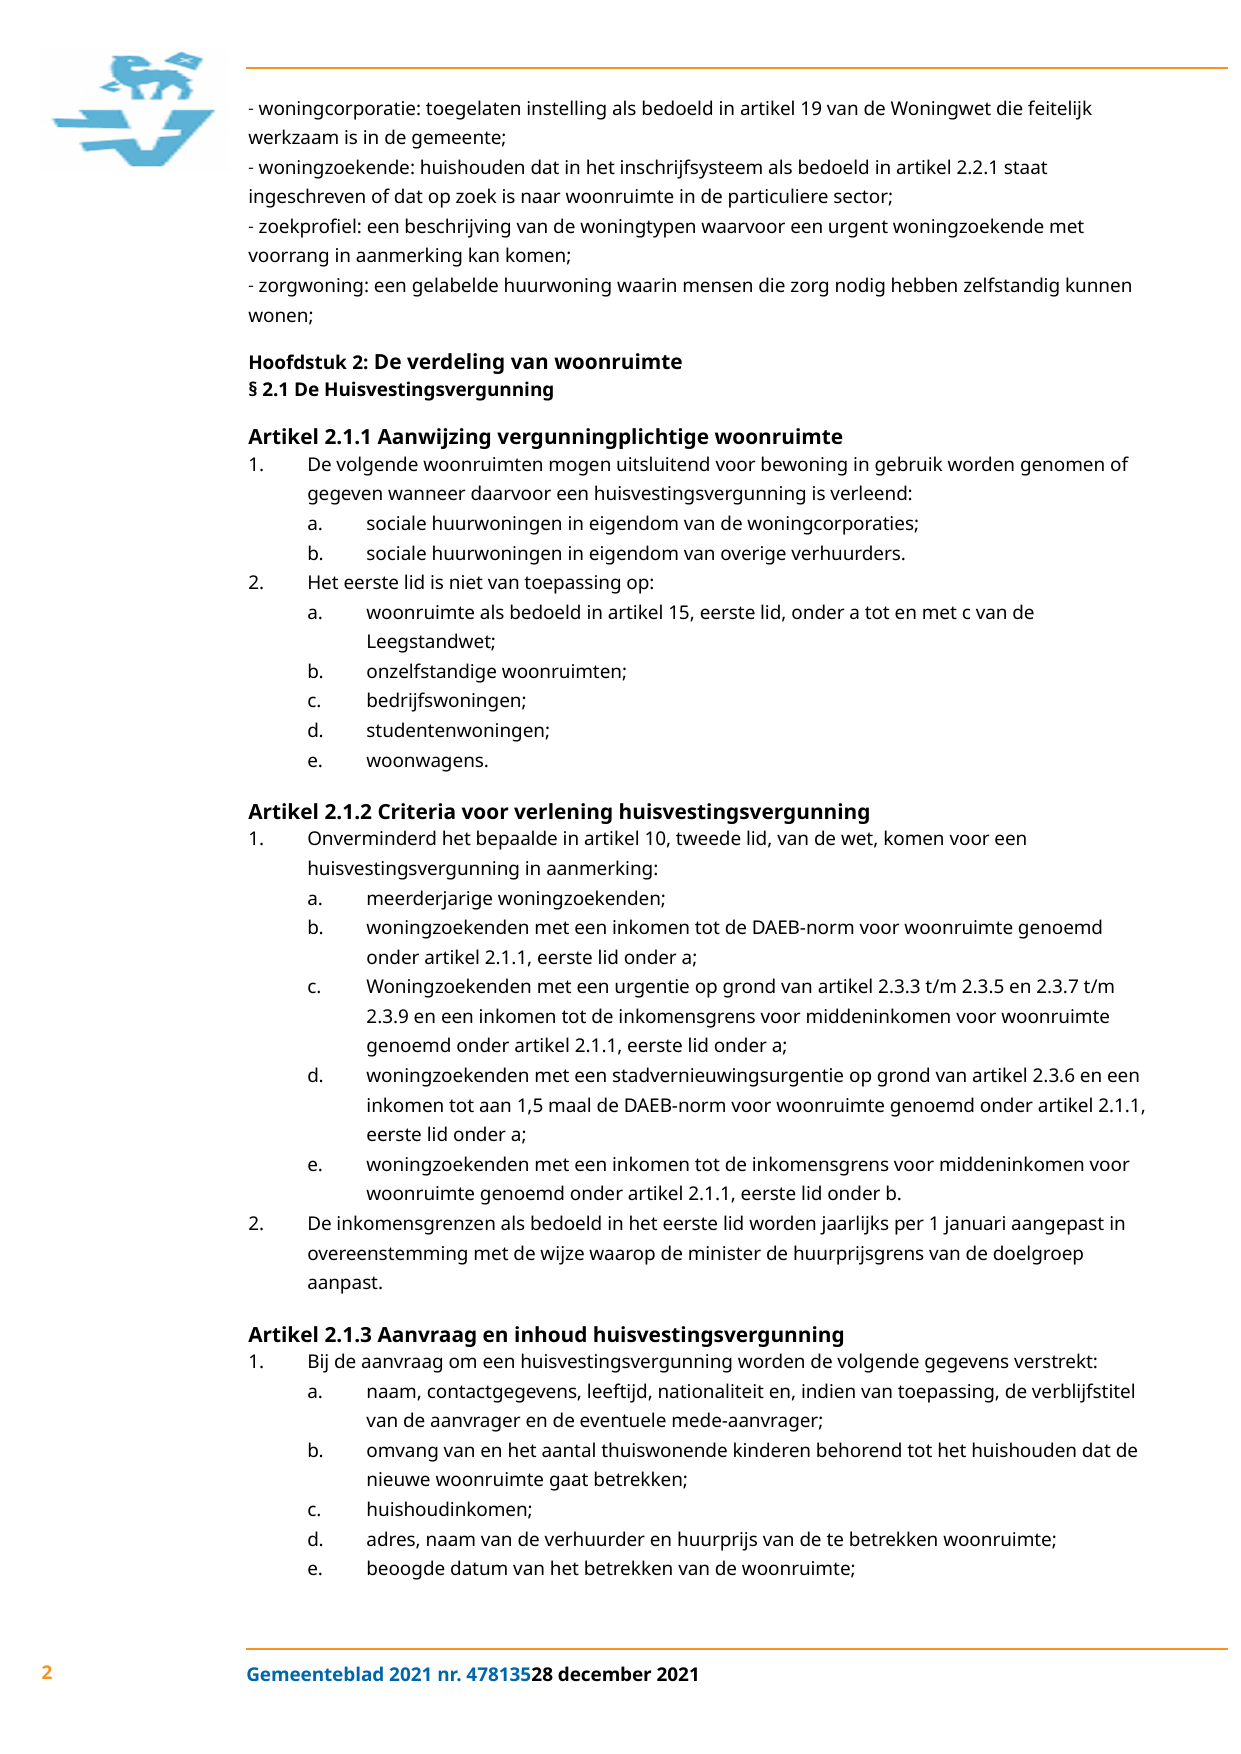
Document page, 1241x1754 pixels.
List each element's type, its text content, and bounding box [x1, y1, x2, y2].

list omvang van en het aantal thuiswonende kinderen behorend tot het huishouden dat de nieuwe woonruimte gaat betrekken; [307, 1437, 1152, 1492]
list adres, naam van de verhuurder en huurprijs van de te betrekken woonruimte; [307, 1526, 1152, 1551]
list meerderjarige woningzoekenden; [307, 885, 1152, 911]
list Bij de aanvraag om een huisvestingsvergunning worden de volgende gegevens verstrekt: [248, 1348, 1152, 1374]
list De volgende woonruimten mogen uitsluitend voor bewoning in gebruik worden genomen of gegeven wanneer daarvoor een huisvestingsvergunning is verleend: [248, 451, 1152, 506]
list woningzoekenden met een stadvernieuwingsurgentie op grond van artikel 2.3.6 en een inkomen tot aan 1,5 maal de DAEB-norm voor woonruimte genoemd onder artikel 2.1.1, eerste lid onder a; [307, 1062, 1152, 1147]
text Hoofdstuk 2: De verdeling van woonruimte [248, 347, 1152, 376]
list woonwagens. [307, 747, 1152, 772]
list naam, contactgegevens, leeftijd, nationaliteit en, indien van toepassing, de verblijfstitel van de aanvrager en de eventuele mede-aanvrager; [307, 1378, 1152, 1433]
text Artikel 2.1.1 Aanwijzing vergunningplichtige woonruimte [248, 422, 1152, 451]
list onzelfstandige woonruimten; [307, 658, 1152, 684]
text Artikel 2.1.2 Criteria voor verlening huisvestingsvergunning [248, 797, 1152, 826]
list bedrijfswoningen; [307, 688, 1152, 713]
list studentenwoningen; [307, 717, 1152, 743]
text ˗ zorgwoning: een gelabelde huurwoning waarin mensen die zorg nodig hebben zelfstandig kunnen wonen; [248, 272, 1152, 328]
text ˗ woningzoekende: huishouden dat in het inschrijfsysteem als bedoeld in artikel 2.2.1 staat ingeschreven of dat op zoek is naar woonruimte in de particuliere sector; [248, 154, 1152, 209]
list De inkomensgrenzen als bedoeld in het eerste lid worden jaarlijks per 1 januari aangepast in overeenstemming met de wijze waarop de minister de huurprijsgrens van de doelgroep aanpast. [248, 1210, 1152, 1295]
list Het eerste lid is niet van toepassing op: [248, 569, 1152, 595]
picture [41, 47, 231, 172]
list sociale huurwoningen in eigendom van overige verhuurders. [307, 540, 1152, 565]
list woningzoekenden met een inkomen tot de inkomensgrens voor middeninkomen voor woonruimte genoemd onder artikel 2.1.1, eerste lid onder b. [307, 1151, 1152, 1206]
list woonruimte als bedoeld in artikel 15, eerste lid, onder a tot en met c van de Leegstandwet; [307, 599, 1152, 654]
list beoogde datum van het betrekken van de woonruimte; [307, 1555, 1152, 1581]
list woningzoekenden met een inkomen tot de DAEB-norm voor woonruimte genoemd onder artikel 2.1.1, eerste lid onder a; [307, 914, 1152, 970]
list huishoudinkomen; [307, 1496, 1152, 1522]
text ˗ woningcorporatie: toegelaten instelling als bedoeld in artikel 19 van de Woningwet die feitelijk werkzaam is in de gemeente; [248, 95, 1152, 150]
list Onverminderd het bepaalde in artikel 10, tweede lid, van de wet, komen voor een huisvestingsvergunning in aanmerking: [248, 826, 1152, 881]
text Artikel 2.1.3 Aanvraag en inhoud huisvestingsvergunning [248, 1320, 1152, 1348]
text ˗ zoekprofiel: een beschrijving van de woningtypen waarvoor een urgent woningzoekende met voorrang in aanmerking kan komen; [248, 213, 1152, 268]
list Woningzoekenden met een urgentie op grond van artikel 2.3.3 t/m 2.3.5 en 2.3.7 t/m 2.3.9 en een inkomen tot de inkomensgrens voor middeninkomen voor woonruimte genoemd onder artikel 2.1.1, eerste lid onder a; [307, 973, 1152, 1058]
text § 2.1 De Huisvestingsvergunning [248, 376, 1152, 402]
list sociale huurwoningen in eigendom van de woningcorporaties; [307, 510, 1152, 536]
